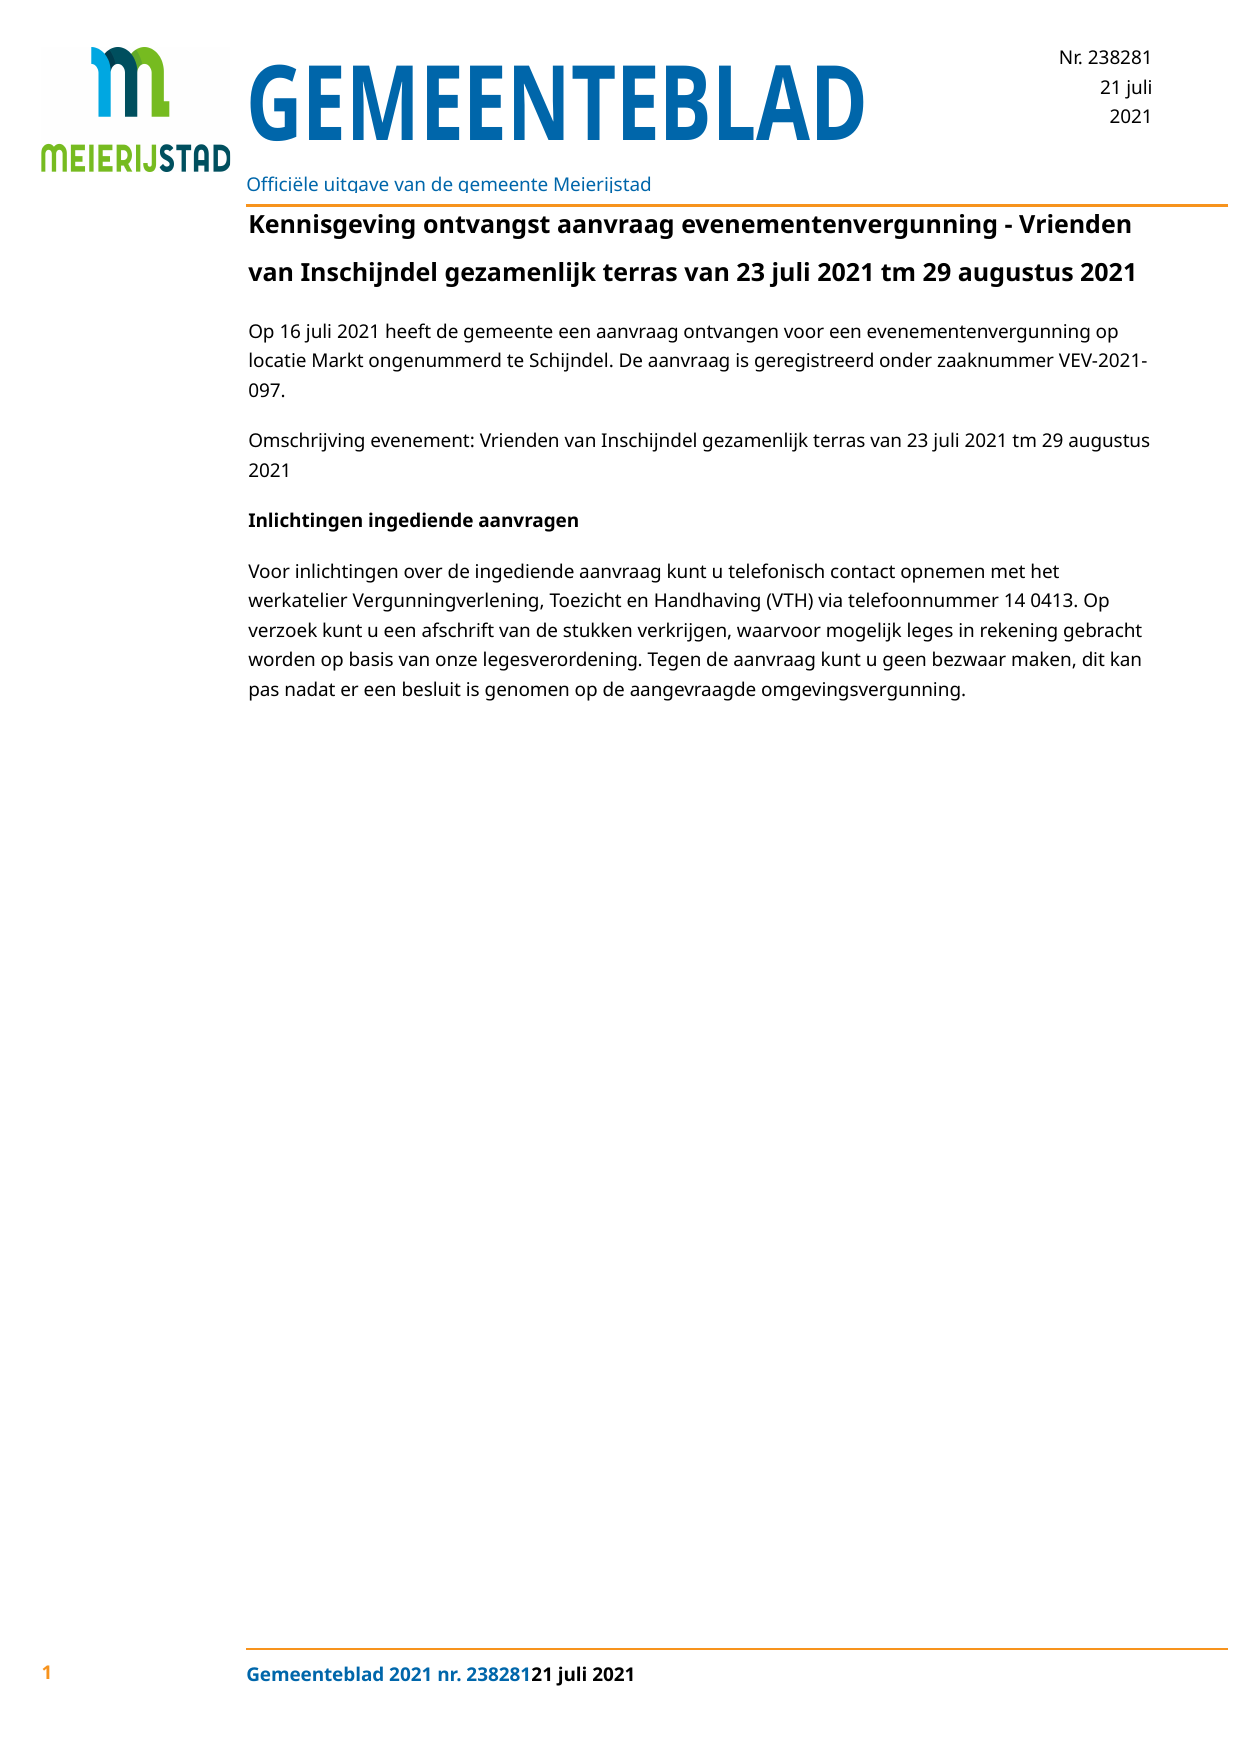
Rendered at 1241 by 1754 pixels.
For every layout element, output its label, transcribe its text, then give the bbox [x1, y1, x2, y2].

text Inlichtingen ingediende aanvragen [248, 507, 1152, 533]
text Kennisgeving ontvangst aanvraag evenementenvergunning - Vrienden van Inschijndel gezamenlijk terras van 23 juli 2021 tm 29 augustus 2021 [248, 207, 1152, 288]
text Omschrijving evenement: Vrienden van Inschijndel gezamenlijk terras van 23 juli 2021 tm 29 augustus 2021 [248, 427, 1152, 483]
text Voor inlichtingen over de ingediende aanvraag kunt u telefonisch contact opnemen met het werkatelier Vergunningverlening, Toezicht en Handhaving (VTH) via telefoonnummer 14 0413. Op verzoek kunt u een afschrift van de stukken verkrijgen, waarvoor mogelijk leges in rekening gebracht worden op basis van onze legesverordening. Tegen de aanvraag kunt u geen bezwaar maken, dit kan pas nadat er een besluit is genomen op de aangevraagde omgevingsvergunning. [248, 558, 1152, 702]
picture [41, 47, 231, 172]
text Op 16 juli 2021 heeft de gemeente een aanvraag ontvangen voor een evenementenvergunning op locatie Markt ongenummerd te Schijndel. De aanvraag is geregistreerd onder zaaknummer VEV-2021-097. [248, 318, 1152, 403]
